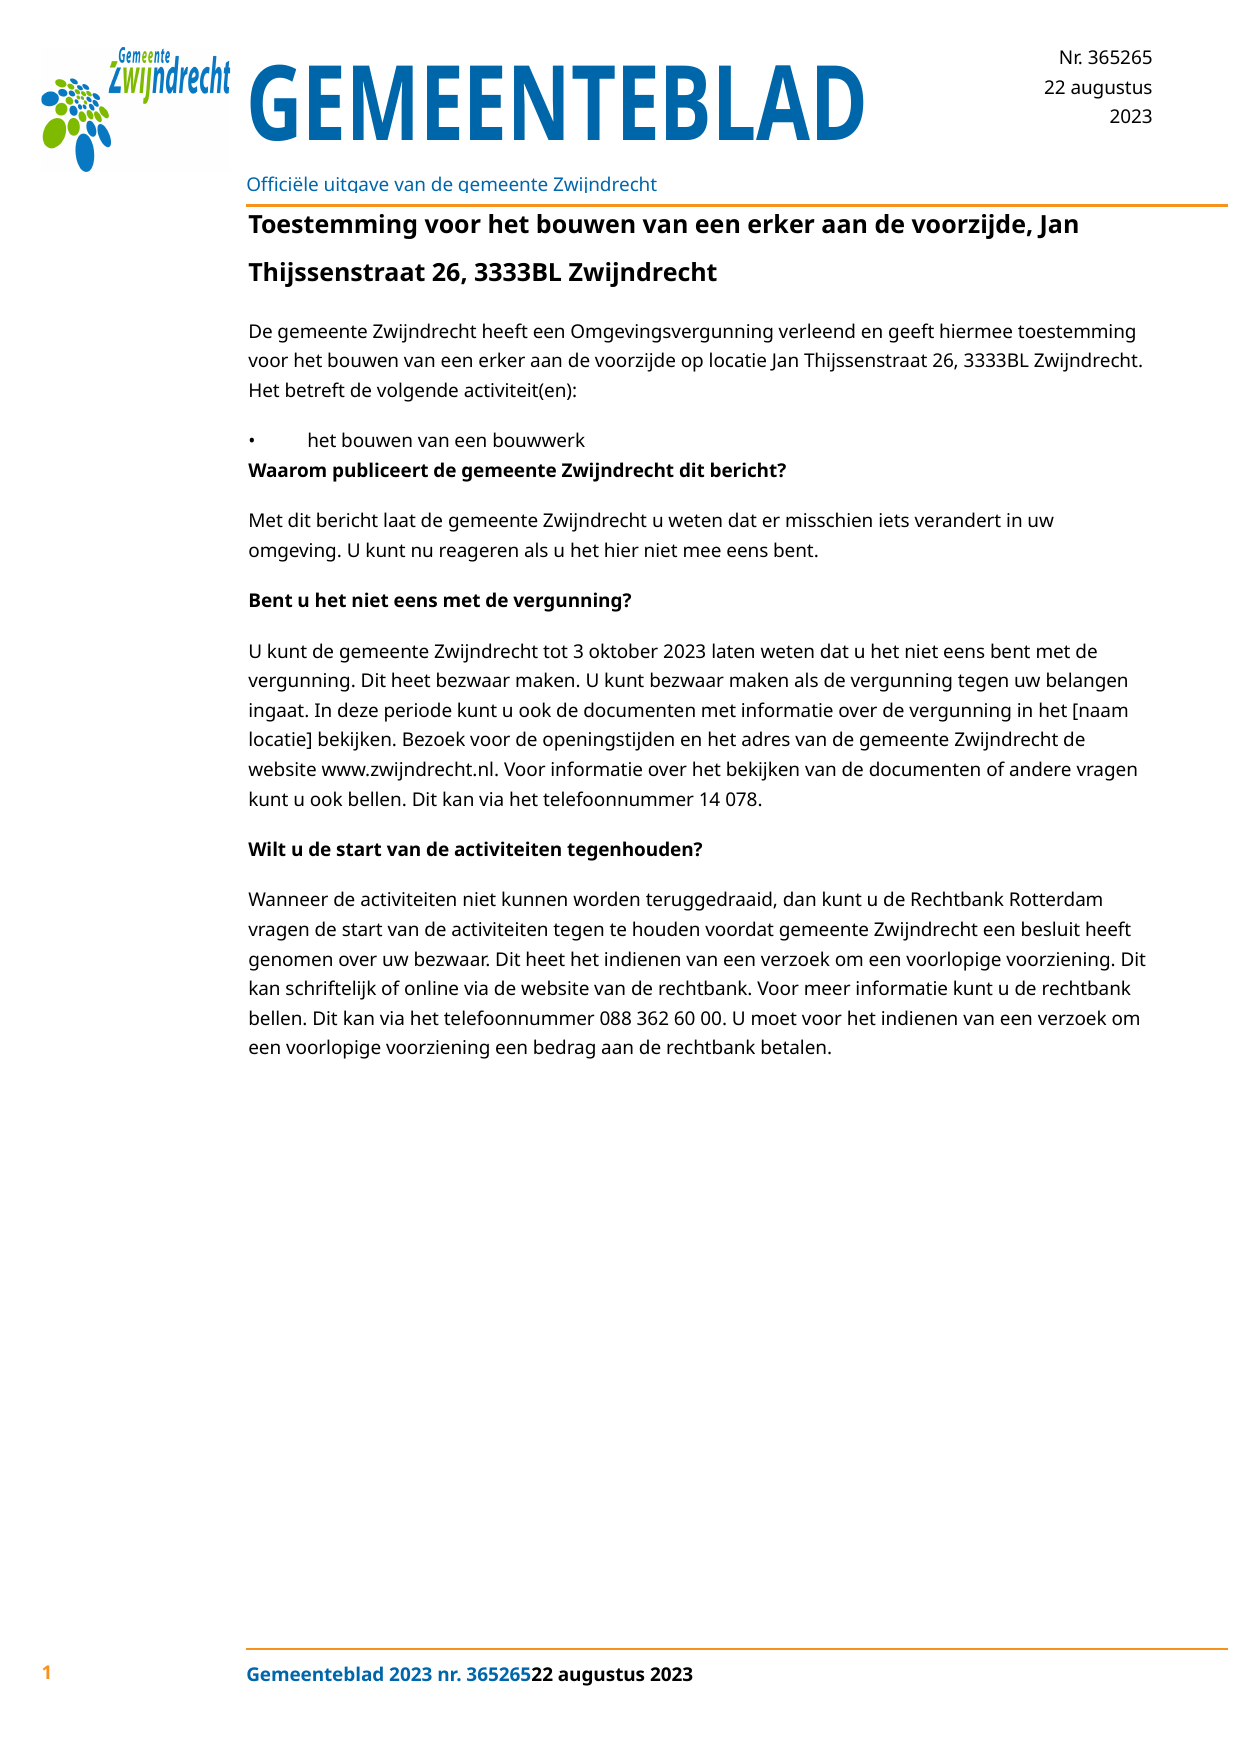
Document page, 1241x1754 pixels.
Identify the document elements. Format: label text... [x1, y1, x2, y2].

text Wanneer de activiteiten niet kunnen worden teruggedraaid, dan kunt u de Rechtbank Rotterdam vragen de start van de activiteiten tegen te houden voordat gemeente Zwijndrecht een besluit heeft genomen over uw bezwaar. Dit heet het indienen van een verzoek om een voorlopige voorziening. Dit kan schriftelijk of online via de website van de rechtbank. Voor meer informatie kunt u de rechtbank bellen. Dit kan via het telefoonnummer 088 362 60 00. U moet voor het indienen van een verzoek om een voorlopige voorziening een bedrag aan de rechtbank betalen. [248, 887, 1152, 1060]
text Wilt u de start van de activiteiten tegenhouden? [248, 836, 1152, 862]
text Toestemming voor het bouwen van een erker aan de voorzijde, Jan Thijssenstraat 26, 3333BL Zwijndrecht [248, 207, 1152, 288]
text De gemeente Zwijndrecht heeft een Omgevingsvergunning verleend en geeft hiermee toestemming voor het bouwen van een erker aan de voorzijde op locatie Jan Thijssenstraat 26, 3333BL Zwijndrecht. Het betreft de volgende activiteit(en): [248, 318, 1152, 403]
text Waarom publiceert de gemeente Zwijndrecht dit bericht? [248, 457, 1152, 483]
text Bent u het niet eens met de vergunning? [248, 587, 1152, 613]
text U kunt de gemeente Zwijndrecht tot 3 oktober 2023 laten weten dat u het niet eens bent met de vergunning. Dit heet bezwaar maken. U kunt bezwaar maken als de vergunning tegen uw belangen ingaat. In deze periode kunt u ook de documenten met informatie over de vergunning in het [naam locatie] bekijken. Bezoek voor de openingstijden en het adres van de gemeente Zwijndrecht de website www.zwijndrecht.nl. Voor informatie over het bekijken van de documenten of andere vragen kunt u ook bellen. Dit kan via het telefoonnummer 14 078. [248, 638, 1152, 812]
picture [41, 47, 231, 172]
list het bouwen van een bouwwerk [248, 427, 1152, 453]
text Met dit bericht laat de gemeente Zwijndrecht u weten dat er misschien iets verandert in uw omgeving. U kunt nu reageren als u het hier niet mee eens bent. [248, 507, 1152, 563]
